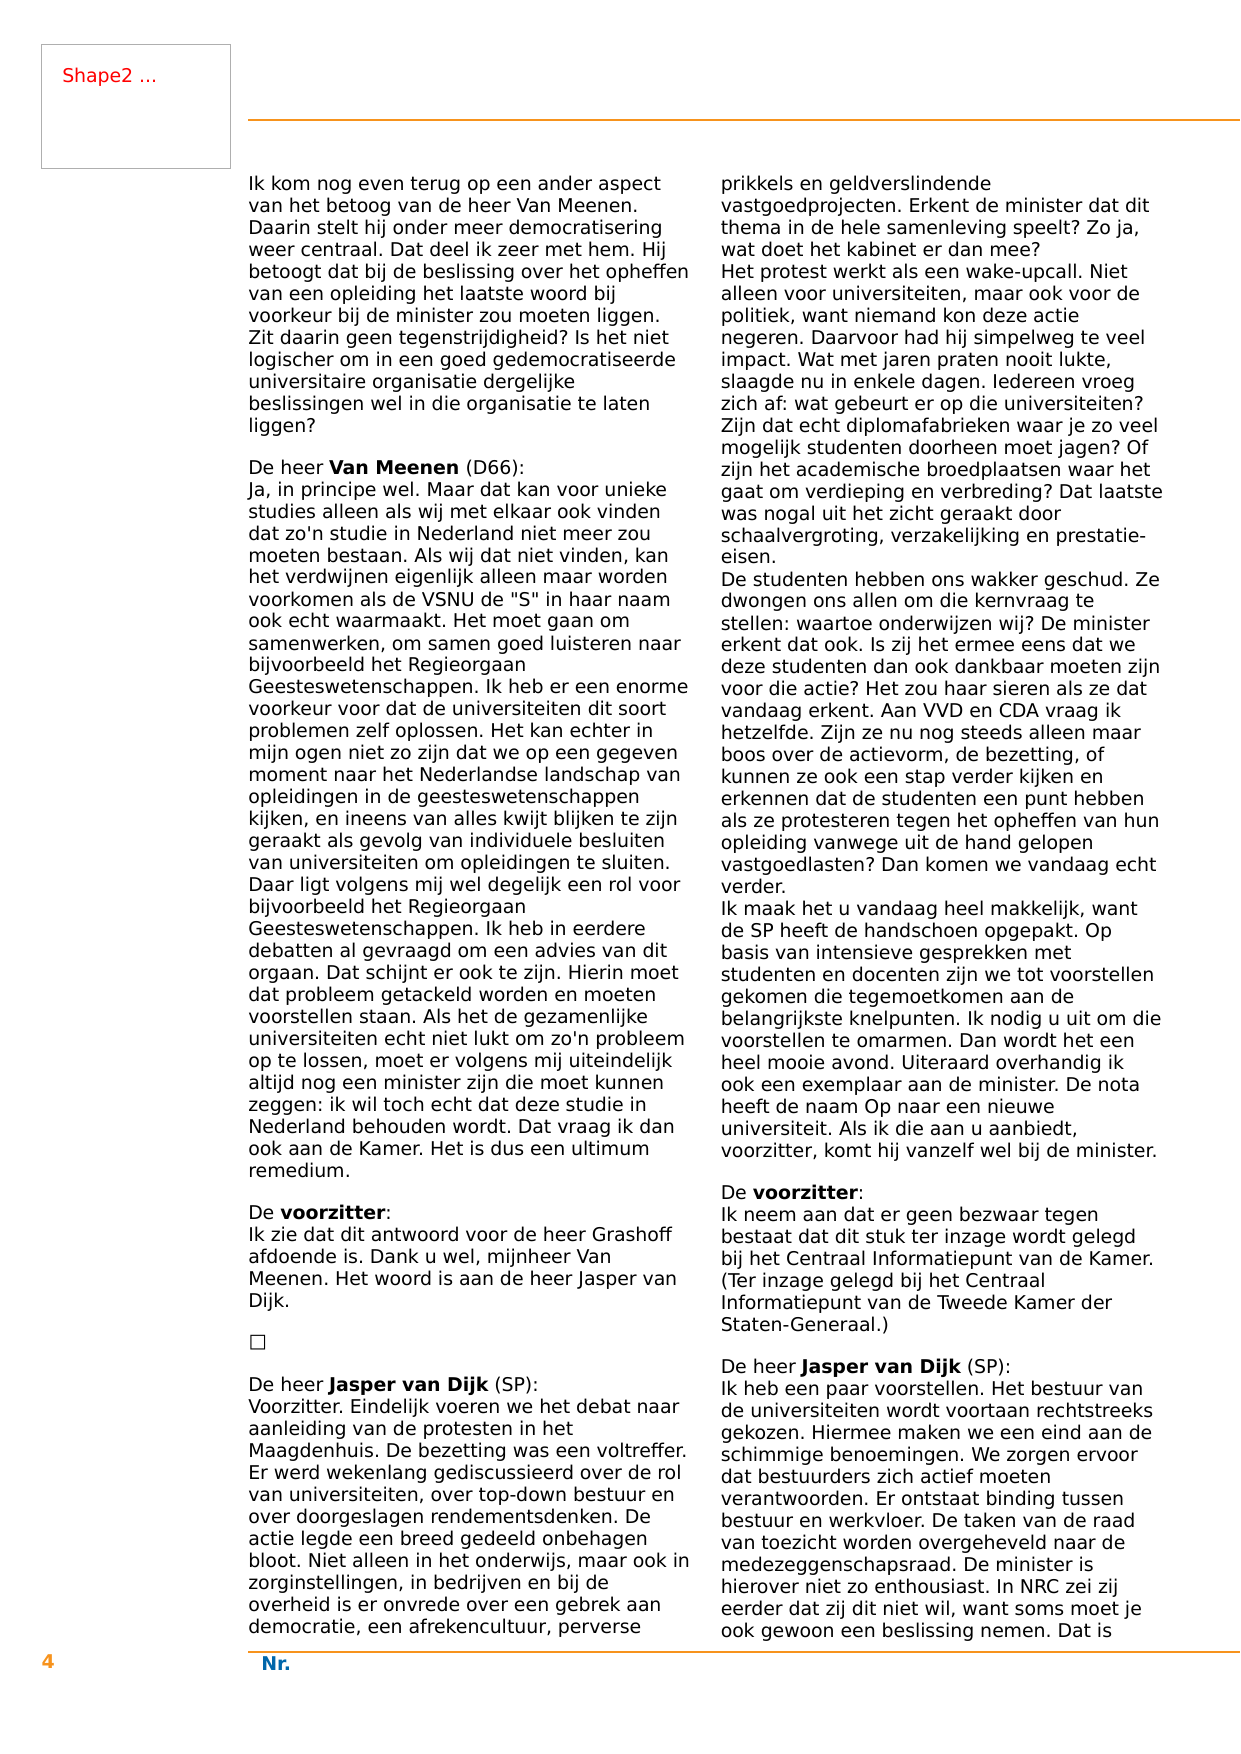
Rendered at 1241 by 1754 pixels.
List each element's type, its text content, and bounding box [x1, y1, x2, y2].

text De heer Van Meenen (D66): [248, 457, 691, 478]
text De heer Jasper van Dijk (SP): [248, 1374, 691, 1396]
text Ik maak het u vandaag heel makkelijk, want de SP heeft de handschoen opgepakt. Op basis van intensieve gesprekken met studenten en docenten zijn we tot voorstellen gekomen die tegemoetkomen aan de belangrijkste knelpunten. Ik nodig u uit om die voorstellen te omarmen. Dan wordt het een heel mooie avond. Uiteraard overhandig ik ook een exemplaar aan de minister. De nota heeft de naam Op naar een nieuwe universiteit. Als ik die aan u aanbiedt, voorzitter, komt hij vanzelf wel bij de minister. [721, 898, 1163, 1162]
text De studenten hebben ons wakker geschud. Ze dwongen ons allen om die kernvraag te stellen: waartoe onderwijzen wij? De minister erkent dat ook. Is zij het ermee eens dat we deze studenten dan ook dankbaar moeten zijn voor die actie? Het zou haar sieren als ze dat vandaag erkent. Aan VVD en CDA vraag ik hetzelfde. Zijn ze nu nog steeds alleen maar boos over de actievorm, de bezetting, of kunnen ze ook een stap verder kijken en erkennen dat de studenten een punt hebben als ze protesteren tegen het opheffen van hun opleiding vanwege uit de hand gelopen vastgoedlasten? Dan komen we vandaag echt verder. [721, 568, 1163, 898]
text Ik heb een paar voorstellen. Het bestuur van de universiteiten wordt voortaan rechtstreeks gekozen. Hiermee maken we een eind aan de schimmige benoemingen. We zorgen ervoor dat bestuurders zich actief moeten verantwoorden. Er ontstaat binding tussen bestuur en werkvloer. De taken van de raad van toezicht worden overgeheveld naar de medezeggenschapsraad. De minister is hierover niet zo enthousiast. In NRC zei zij eerder dat zij dit niet wil, want soms moet je ook gewoon een beslissing nemen. Dat is [721, 1378, 1163, 1641]
text Ik neem aan dat er geen bezwaar tegen bestaat dat dit stuk ter inzage wordt gelegd bij het Centraal Informatiepunt van de Kamer. [721, 1204, 1163, 1270]
text prikkels en geldverslindende vastgoedprojecten. Erkent de minister dat dit thema in de hele samenleving speelt? Zo ja, wat doet het kabinet er dan mee? [721, 173, 1163, 261]
text De voorzitter: [721, 1182, 1163, 1204]
text ⬜ [248, 1332, 691, 1354]
text De voorzitter: [248, 1202, 691, 1224]
text Ik kom nog even terug op een ander aspect van het betoog van de heer Van Meenen. Daarin stelt hij onder meer democratisering weer centraal. Dat deel ik zeer met hem. Hij betoogt dat bij de beslissing over het opheffen van een opleiding het laatste woord bij voorkeur bij de minister zou moeten liggen. Zit daarin geen tegenstrijdigheid? Is het niet logischer om in een goed gedemocratiseerde universitaire organisatie dergelijke beslissingen wel in die organisatie te laten liggen? [248, 173, 691, 437]
text (Ter inzage gelegd bij het Centraal Informatiepunt van de Tweede Kamer der Staten-Generaal.) [721, 1270, 1163, 1336]
text De heer Jasper van Dijk (SP): [721, 1356, 1163, 1378]
text Het protest werkt als een wake-upcall. Niet alleen voor universiteiten, maar ook voor de politiek, want niemand kon deze actie negeren. Daarvoor had hij simpelweg te veel impact. Wat met jaren praten nooit lukte, slaagde nu in enkele dagen. Iedereen vroeg zich af: wat gebeurt er op die universiteiten? Zijn dat echt diplomafabrieken waar je zo veel mogelijk studenten doorheen moet jagen? Of zijn het academische broedplaatsen waar het gaat om verdieping en verbreding? Dat laatste was nogal uit het zicht geraakt door schaalvergroting, verzakelijking en prestatie-eisen. [721, 261, 1163, 568]
text Ja, in principe wel. Maar dat kan voor unieke studies alleen als wij met elkaar ook vinden dat zo'n studie in Nederland niet meer zou moeten bestaan. Als wij dat niet vinden, kan het verdwijnen eigenlijk alleen maar worden voorkomen als de VSNU de "S" in haar naam ook echt waarmaakt. Het moet gaan om samenwerken, om samen goed luisteren naar bijvoorbeeld het Regieorgaan Geesteswetenschappen. Ik heb er een enorme voorkeur voor dat de universiteiten dit soort problemen zelf oplossen. Het kan echter in mijn ogen niet zo zijn dat we op een gegeven moment naar het Nederlandse landschap van opleidingen in de geesteswetenschappen kijken, en ineens van alles kwijt blijken te zijn geraakt als gevolg van individuele besluiten van universiteiten om opleidingen te sluiten. Daar ligt volgens mij wel degelijk een rol voor bijvoorbeeld het Regieorgaan Geesteswetenschappen. Ik heb in eerdere debatten al gevraagd om een advies van dit orgaan. Dat schijnt er ook te zijn. Hierin moet dat probleem getackeld worden en moeten voorstellen staan. Als het de gezamenlijke universiteiten echt niet lukt om zo'n probleem op te lossen, moet er volgens mij uiteindelijk altijd nog een minister zijn die moet kunnen zeggen: ik wil toch echt dat deze studie in Nederland behouden wordt. Dat vraag ik dan ook aan de Kamer. Het is dus een ultimum remedium. [248, 478, 691, 1182]
text Ik zie dat dit antwoord voor de heer Grashoff afdoende is. Dank u wel, mijnheer Van Meenen. Het woord is aan de heer Jasper van Dijk. [248, 1224, 691, 1312]
text Voorzitter. Eindelijk voeren we het debat naar aanleiding van de protesten in het Maagdenhuis. De bezetting was een voltreffer. Er werd wekenlang gediscussieerd over de rol van universiteiten, over top-down bestuur en over doorgeslagen rendementsdenken. De actie legde een breed gedeeld onbehagen bloot. Niet alleen in het onderwijs, maar ook in zorginstellingen, in bedrijven en bij de overheid is er onvrede over een gebrek aan democratie, een afrekencultuur, perverse [248, 1396, 691, 1637]
